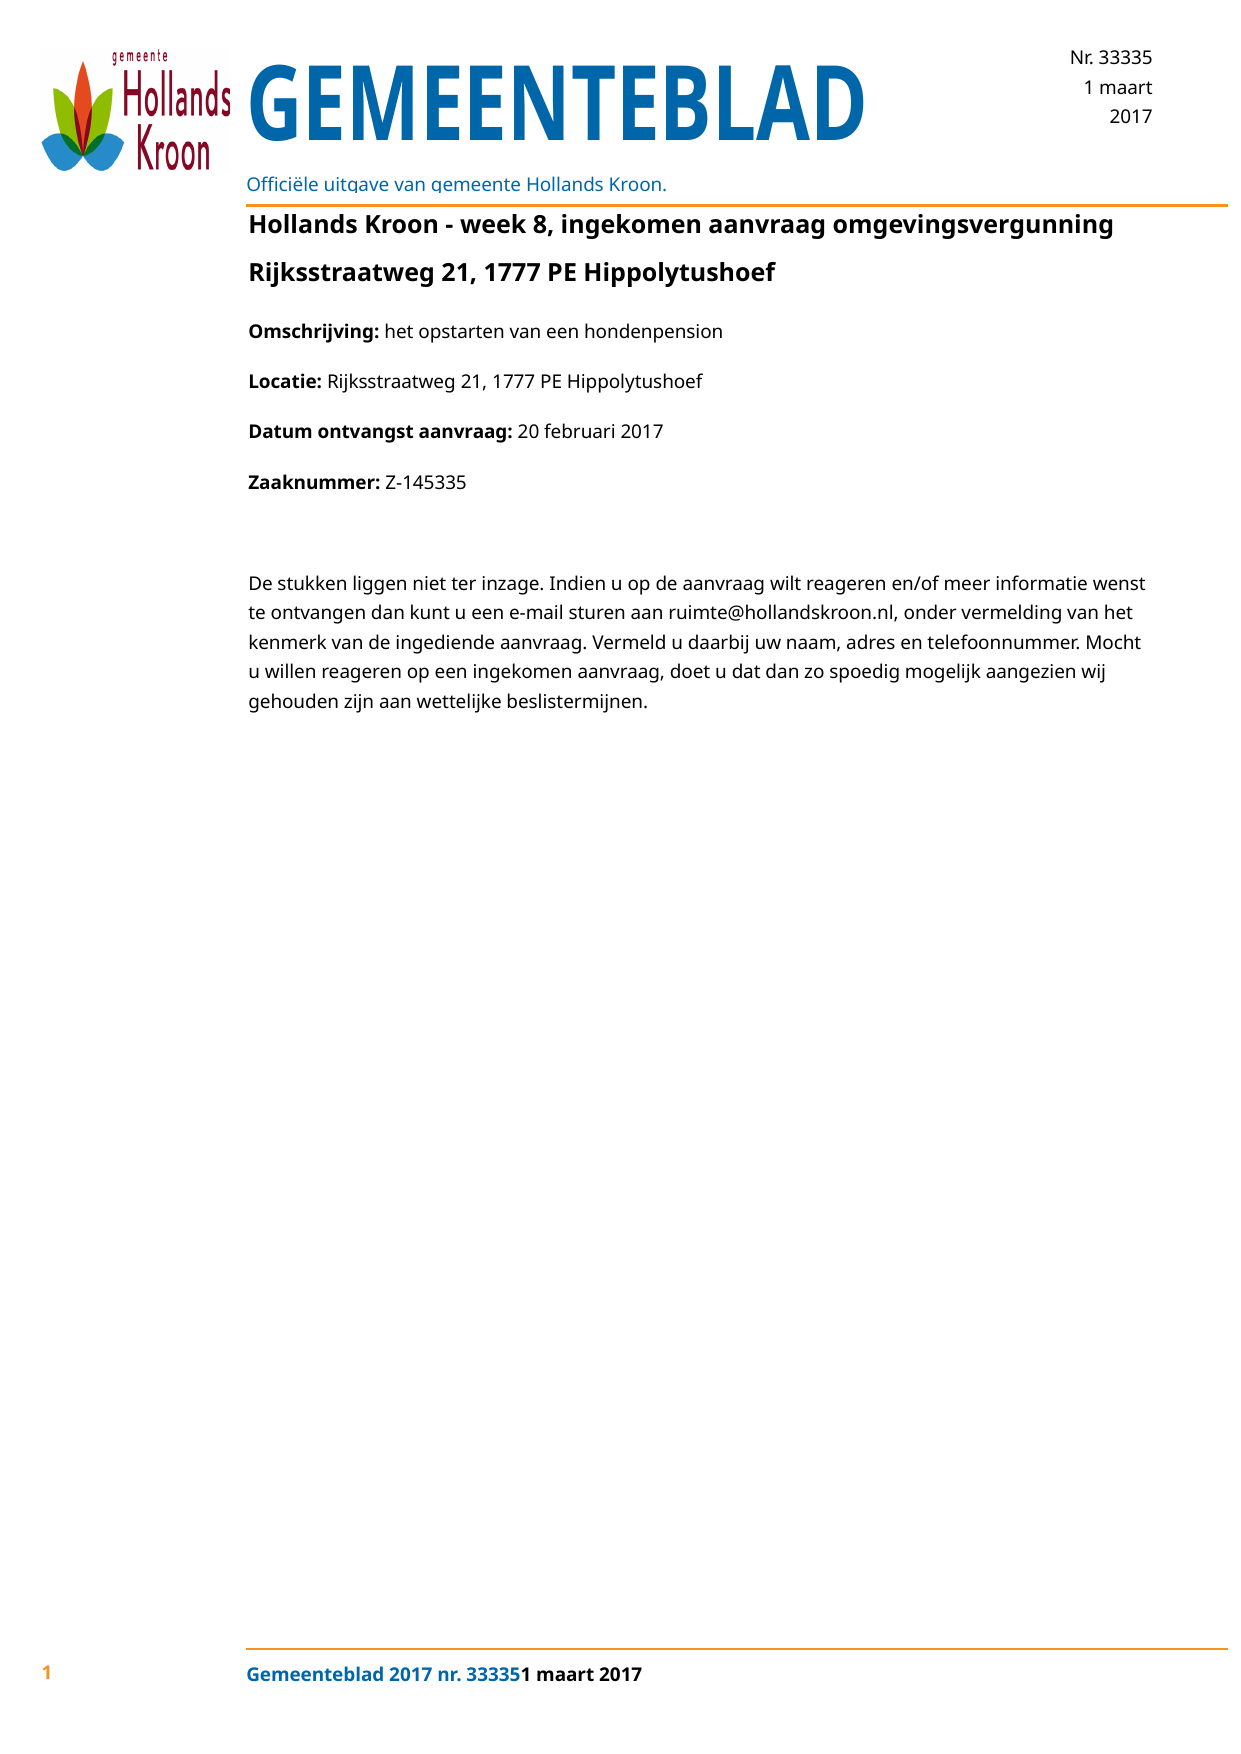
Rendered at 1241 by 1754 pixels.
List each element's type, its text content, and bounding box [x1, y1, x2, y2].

text Locatie: Rijksstraatweg 21, 1777 PE Hippolytushoef [248, 368, 1152, 394]
text Zaaknummer: Z-145335 [248, 469, 1152, 495]
text Datum ontvangst aanvraag: 20 februari 2017 [248, 419, 1152, 444]
text De stukken liggen niet ter inzage. Indien u op de aanvraag wilt reageren en/of meer informatie wenst te ontvangen dan kunt u een e-mail sturen aan ruimte@hollandskroon.nl, onder vermelding van het kenmerk van de ingediende aanvraag. Vermeld u daarbij uw naam, adres en telefoonnummer. Mocht u willen reageren op een ingekomen aanvraag, doet u dat dan zo spoedig mogelijk aangezien wij gehouden zijn aan wettelijke beslistermijnen. [248, 570, 1152, 714]
text Omschrijving: het opstarten van een hondenpension [248, 318, 1152, 344]
text Hollands Kroon - week 8, ingekomen aanvraag omgevingsvergunning Rijksstraatweg 21, 1777 PE Hippolytushoef [248, 207, 1152, 288]
picture [41, 47, 231, 172]
